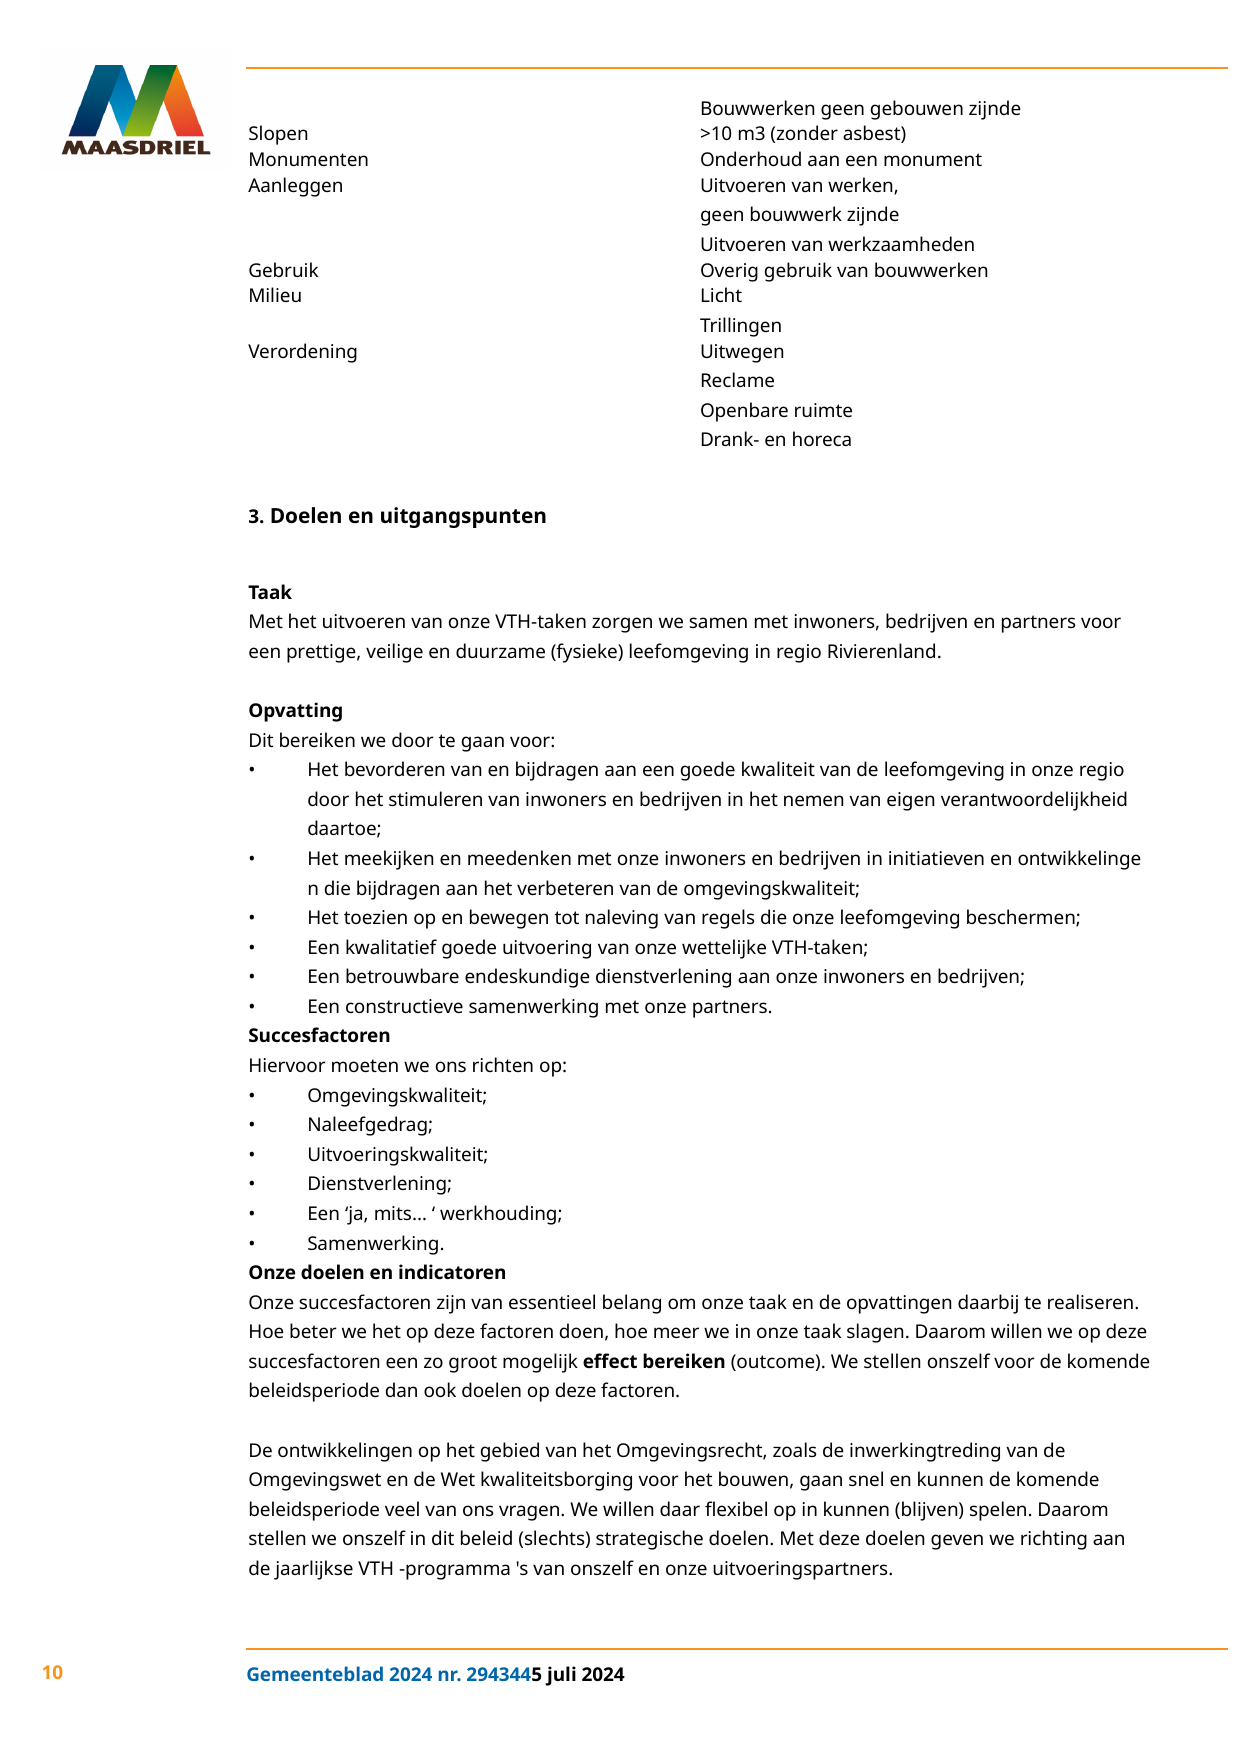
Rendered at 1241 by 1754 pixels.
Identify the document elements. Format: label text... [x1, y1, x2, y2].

list Het bevorderen van en bijdragen aan een goede kwaliteit van de leefomgeving in onze regio door het stimuleren van inwoners en bedrijven in het nemen van eigen verantwoordelijkheid daartoe; [248, 756, 1152, 841]
table_cell Aanleggen [248, 172, 700, 257]
list Een ‘ja, mits… ‘ werkhouding; [248, 1200, 1152, 1226]
list Het toezien op en bewegen tot naleving van regels die onze leefomgeving beschermen; [248, 904, 1152, 930]
text 3. Doelen en uitgangspunten [248, 501, 1152, 530]
table_cell Uitwegen Reclame Openbare ruimte Drank- en horeca [700, 338, 1152, 452]
text Dit bereiken we door te gaan voor: [248, 727, 1152, 753]
picture [41, 47, 231, 172]
text Hiervoor moeten we ons richten op: [248, 1052, 1152, 1078]
text Succesfactoren [248, 1023, 1152, 1048]
list Het meekijken en meedenken met onze inwoners en bedrijven in initiatieven en ontwikkelingen die bijdragen aan het verbeteren van de omgevingskwaliteit; [248, 845, 1152, 901]
text De ontwikkelingen op het gebied van het Omgevingsrecht, zoals de inwerkingtreding van de Omgevingswet en de Wet kwaliteitsborging voor het bouwen, gaan snel en kunnen de komende beleidsperiode veel van ons vragen. We willen daar flexibel op in kunnen (blijven) spelen. Daarom stellen we onszelf in dit beleid (slechts) strategische doelen. Met deze doelen geven we richting aan de jaarlijkse VTH -programma 's van onszelf en onze uitvoeringspartners. [248, 1437, 1152, 1581]
table_cell Gebruik [248, 257, 700, 283]
text Met het uitvoeren van onze VTH-taken zorgen we samen met inwoners, bedrijven en partners voor een prettige, veilige en duurzame (fysieke) leefomgeving in regio Rivierenland. [248, 608, 1152, 664]
table_cell Bouwwerken geen gebouwen zijnde [700, 95, 1152, 121]
list Een kwalitatief goede uitvoering van onze wettelijke VTH-taken; [248, 934, 1152, 960]
list Samenwerking. [248, 1230, 1152, 1256]
text Taak [248, 579, 1152, 605]
table_cell >10 m3 (zonder asbest) [700, 121, 1152, 146]
table_cell Onderhoud aan een monument [700, 146, 1152, 172]
list Naleefgedrag; [248, 1111, 1152, 1137]
table_cell Verordening [248, 338, 700, 452]
table_cell Uitvoeren van werken, geen bouwwerk zijnde Uitvoeren van werkzaamheden [700, 172, 1152, 257]
table_cell Slopen [248, 121, 700, 146]
list Dienstverlening; [248, 1171, 1152, 1196]
table_cell Milieu [248, 283, 700, 338]
table_cell Monumenten [248, 146, 700, 172]
text Opvatting [248, 697, 1152, 723]
table_cell Overig gebruik van bouwwerken [700, 257, 1152, 283]
list Omgevingskwaliteit; [248, 1082, 1152, 1108]
text Onze doelen en indicatoren [248, 1259, 1152, 1285]
list Een constructieve samenwerking met onze partners. [248, 993, 1152, 1019]
text Onze succesfactoren zijn van essentieel belang om onze taak en de opvattingen daarbij te realiseren. Hoe beter we het op deze factoren doen, hoe meer we in onze taak slagen. Daarom willen we op deze succesfactoren een zo groot mogelijk effect bereiken (outcome). We stellen onszelf voor de komende beleidsperiode dan ook doelen op deze factoren. [248, 1289, 1152, 1403]
table_cell [248, 95, 700, 121]
list Uitvoeringskwaliteit; [248, 1141, 1152, 1167]
list Een betrouwbare endeskundige dienstverlening aan onze inwoners en bedrijven; [248, 963, 1152, 989]
table_cell Licht Trillingen [700, 283, 1152, 338]
